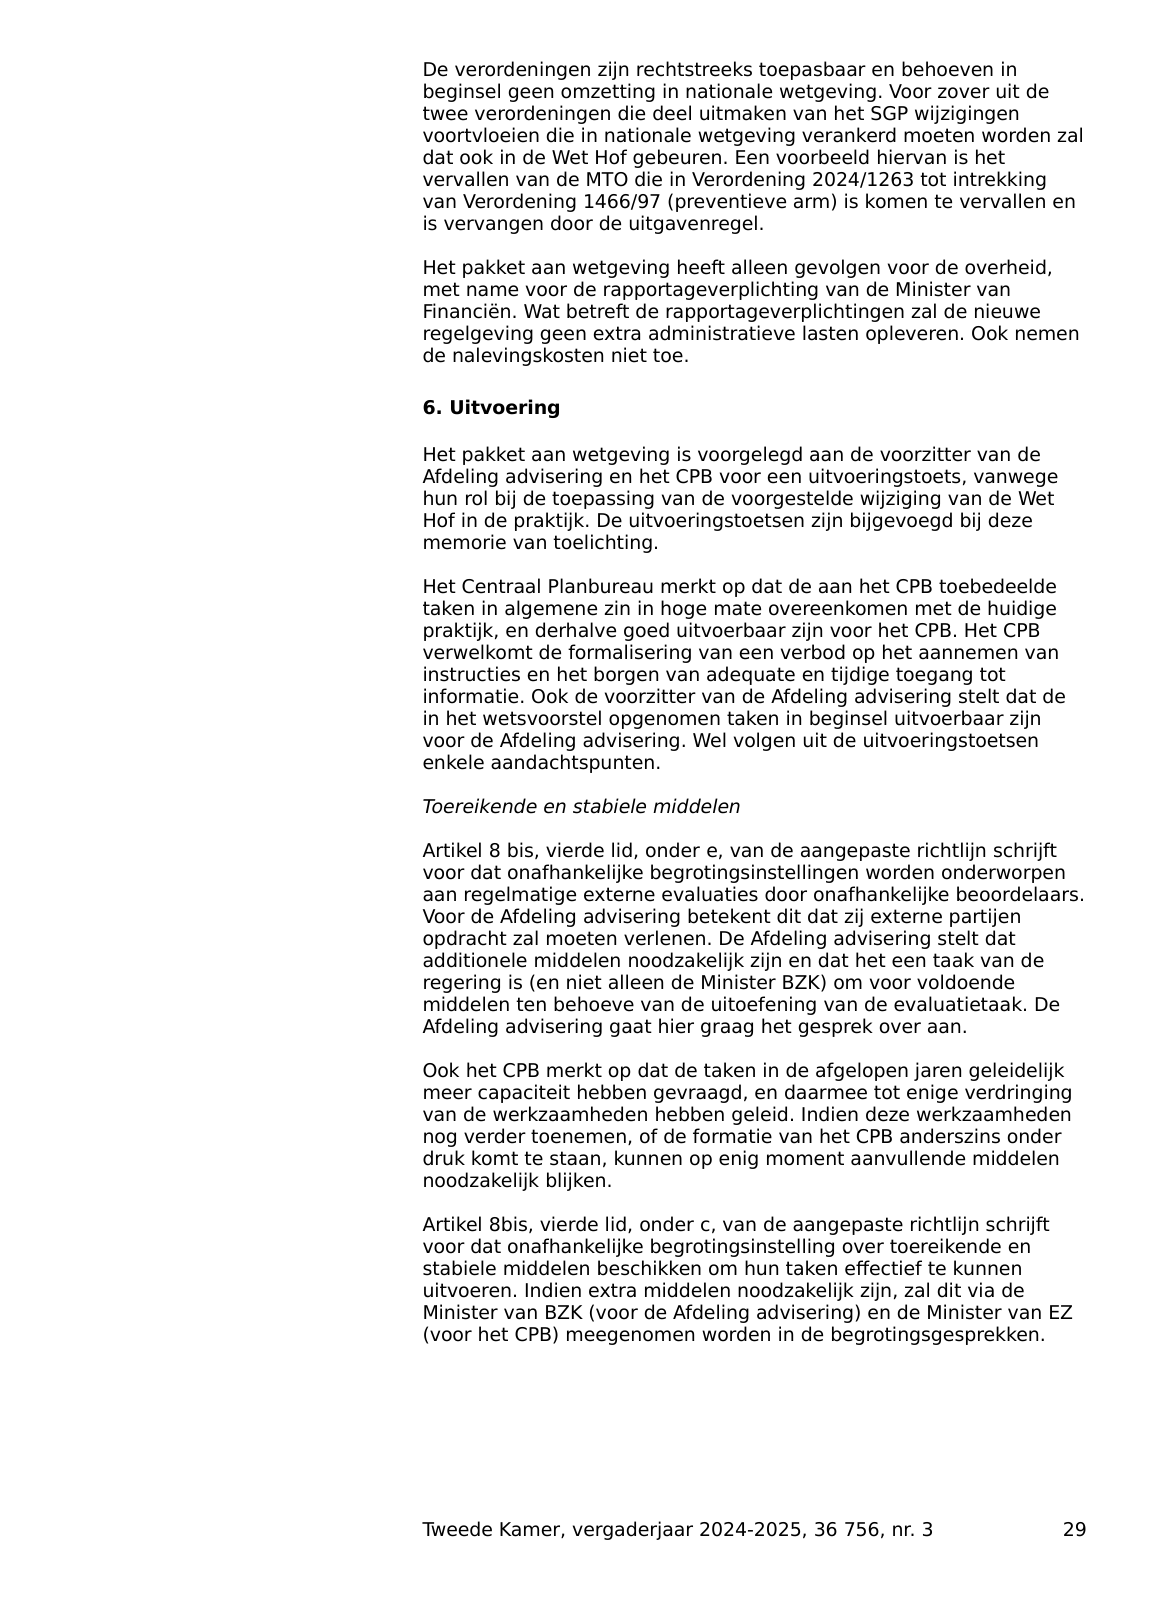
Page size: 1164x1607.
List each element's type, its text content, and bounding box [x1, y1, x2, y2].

subtitle Toereikende en stabiele middelen [422, 796, 1087, 818]
subtitle 6. Uitvoering [422, 397, 1087, 419]
text De verordeningen zijn rechtstreeks toepasbaar en behoeven in beginsel geen omzetting in nationale wetgeving. Voor zover uit de twee verordeningen die deel uitmaken van het SGP wijzigingen voortvloeien die in nationale wetgeving verankerd moeten worden zal dat ook in de Wet Hof gebeuren. Een voorbeeld hiervan is het vervallen van de MTO die in Verordening 2024/1263 tot intrekking van Verordening 1466/97 (preventieve arm) is komen te vervallen en is vervangen door de uitgavenregel. [422, 59, 1087, 235]
text Het Centraal Planbureau merkt op dat de aan het CPB toebedeelde taken in algemene zin in hoge mate overeenkomen met de huidige praktijk, en derhalve goed uitvoerbaar zijn voor het CPB. Het CPB verwelkomt de formalisering van een verbod op het aannemen van instructies en het borgen van adequate en tijdige toegang tot informatie. Ook de voorzitter van de Afdeling advisering stelt dat de in het wetsvoorstel opgenomen taken in beginsel uitvoerbaar zijn voor de Afdeling advisering. Wel volgen uit de uitvoeringstoetsen enkele aandachtspunten. [422, 576, 1087, 774]
text Artikel 8bis, vierde lid, onder c, van de aangepaste richtlijn schrijft voor dat onafhankelijke begrotingsinstelling over toereikende en stabiele middelen beschikken om hun taken effectief te kunnen uitvoeren. Indien extra middelen noodzakelijk zijn, zal dit via de Minister van BZK (voor de Afdeling advisering) en de Minister van EZ (voor het CPB) meegenomen worden in de begrotingsgesprekken. [422, 1214, 1087, 1346]
text Het pakket aan wetgeving heeft alleen gevolgen voor de overheid, met name voor de rapportageverplichting van de Minister van Financiën. Wat betreft de rapportageverplichtingen zal de nieuwe regelgeving geen extra administratieve lasten opleveren. Ook nemen de nalevingskosten niet toe. [422, 257, 1087, 367]
text Het pakket aan wetgeving is voorgelegd aan de voorzitter van de Afdeling advisering en het CPB voor een uitvoeringstoets, vanwege hun rol bij de toepassing van de voorgestelde wijziging van de Wet Hof in de praktijk. De uitvoeringstoetsen zijn bijgevoegd bij deze memorie van toelichting. [422, 444, 1087, 554]
text Ook het CPB merkt op dat de taken in de afgelopen jaren geleidelijk meer capaciteit hebben gevraagd, en daarmee tot enige verdringing van de werkzaamheden hebben geleid. Indien deze werkzaamheden nog verder toenemen, of de formatie van het CPB anderszins onder druk komt te staan, kunnen op enig moment aanvullende middelen noodzakelijk blijken. [422, 1060, 1087, 1192]
text Artikel 8 bis, vierde lid, onder e, van de aangepaste richtlijn schrijft voor dat onafhankelijke begrotingsinstellingen worden onderworpen aan regelmatige externe evaluaties door onafhankelijke beoordelaars. Voor de Afdeling advisering betekent dit dat zij externe partijen opdracht zal moeten verlenen. De Afdeling advisering stelt dat additionele middelen noodzakelijk zijn en dat het een taak van de regering is (en niet alleen de Minister BZK) om voor voldoende middelen ten behoeve van de uitoefening van de evaluatietaak. De Afdeling advisering gaat hier graag het gesprek over aan. [422, 840, 1087, 1038]
